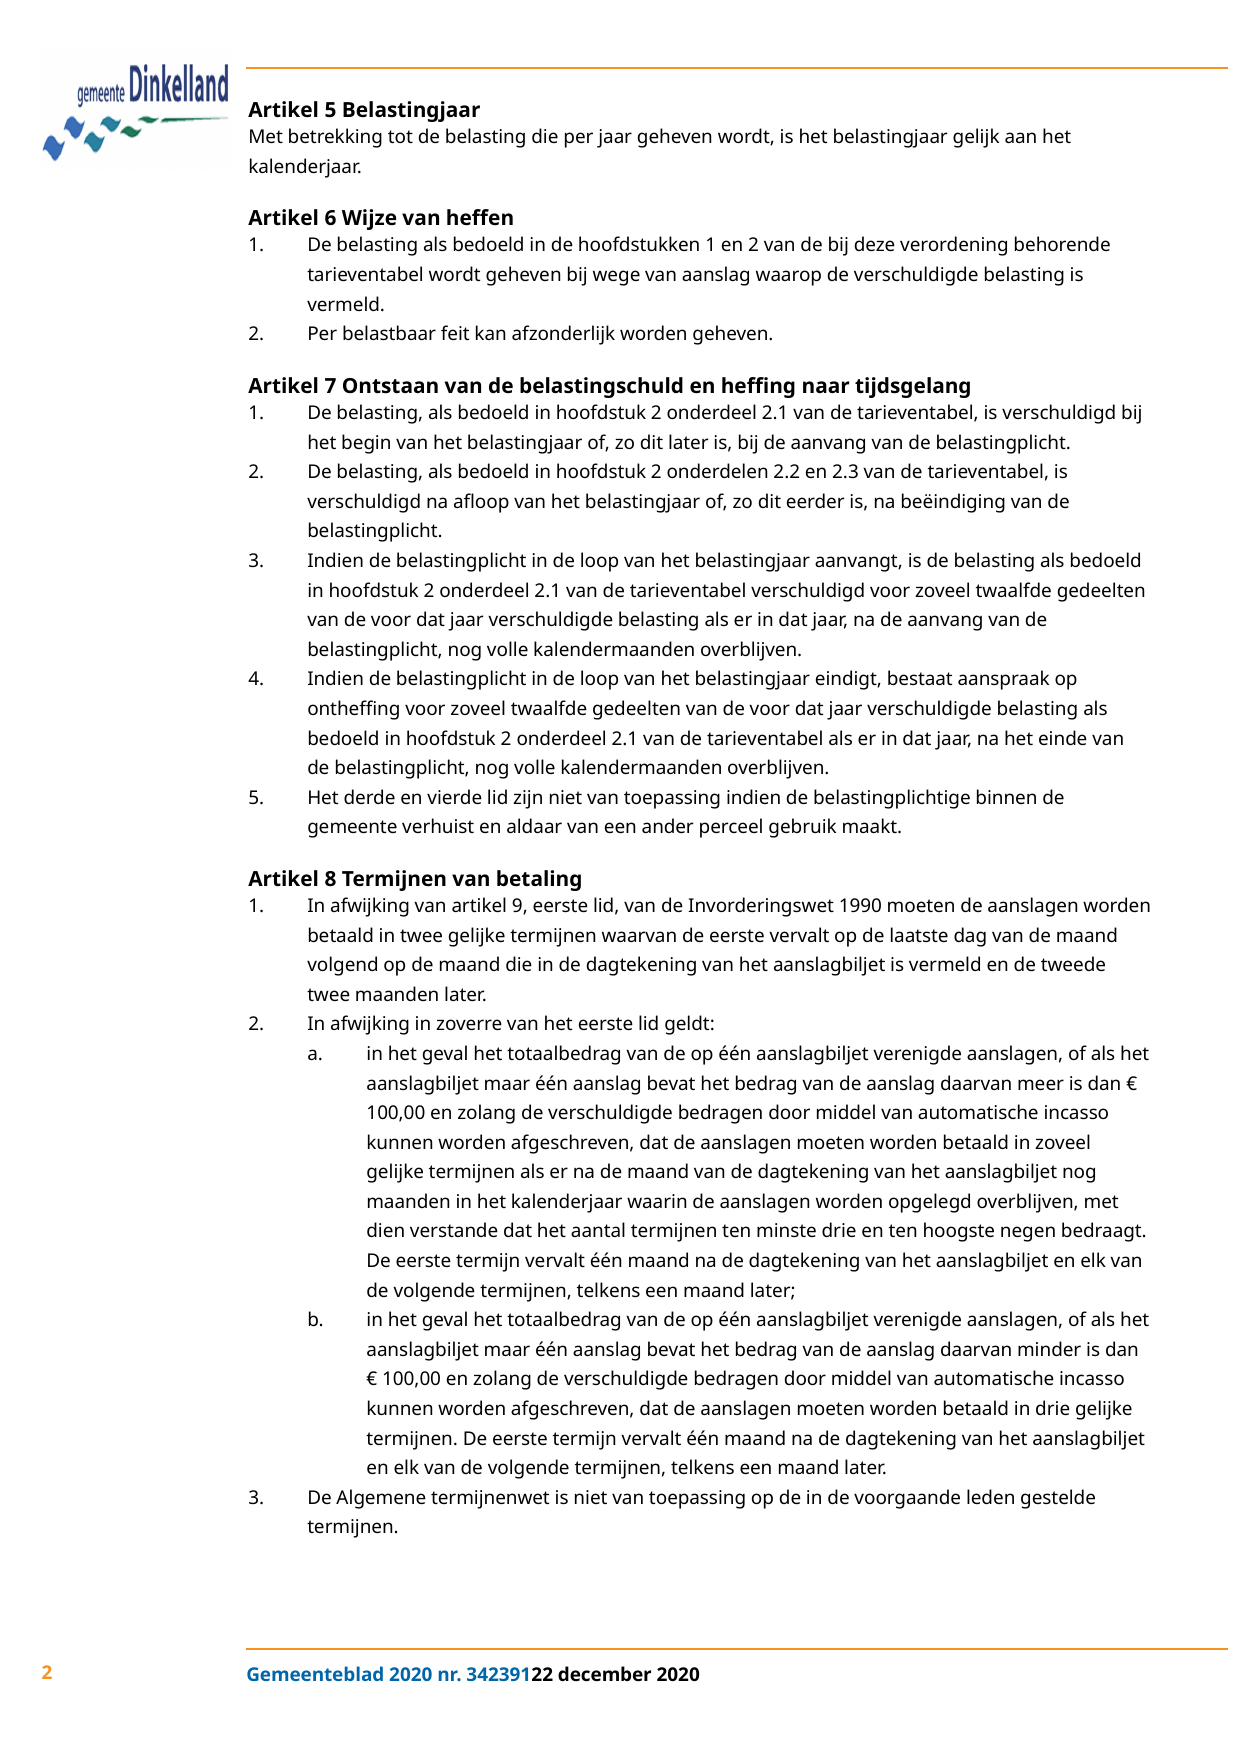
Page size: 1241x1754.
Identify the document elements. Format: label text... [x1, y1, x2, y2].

list Het derde en vierde lid zijn niet van toepassing indien de belastingplichtige binnen de gemeente verhuist en aldaar van een ander perceel gebruik maakt. [248, 784, 1152, 839]
text Artikel 8 Termijnen van betaling [248, 864, 1152, 892]
text Artikel 7 Ontstaan van de belastingschuld en heffing naar tijdsgelang [248, 371, 1152, 399]
list Indien de belastingplicht in de loop van het belastingjaar eindigt, bestaat aanspraak op ontheffing voor zoveel twaalfde gedeelten van de voor dat jaar verschuldigde belasting als bedoeld in hoofdstuk 2 onderdeel 2.1 van de tarieventabel als er in dat jaar, na het einde van de belastingplicht, nog volle kalendermaanden overblijven. [248, 666, 1152, 780]
list De belasting, als bedoeld in hoofdstuk 2 onderdelen 2.2 en 2.3 van de tarieventabel, is verschuldigd na afloop van het belastingjaar of, zo dit eerder is, na beëindiging van de belastingplicht. [248, 458, 1152, 543]
picture [41, 47, 231, 172]
list De belasting, als bedoeld in hoofdstuk 2 onderdeel 2.1 van de tarieventabel, is verschuldigd bij het begin van het belastingjaar of, zo dit later is, bij de aanvang van de belastingplicht. [248, 399, 1152, 454]
text Artikel 5 Belastingjaar [248, 95, 1152, 123]
list Indien de belastingplicht in de loop van het belastingjaar aanvangt, is de belasting als bedoeld in hoofdstuk 2 onderdeel 2.1 van de tarieventabel verschuldigd voor zoveel twaalfde gedeelten van de voor dat jaar verschuldigde belasting als er in dat jaar, na de aanvang van de belastingplicht, nog volle kalendermaanden overblijven. [248, 547, 1152, 662]
list in het geval het totaalbedrag van de op één aanslagbiljet verenigde aanslagen, of als het aanslagbiljet maar één aanslag bevat het bedrag van de aanslag daarvan meer is dan € 100,00 en zolang de verschuldigde bedragen door middel van automatische incasso kunnen worden afgeschreven, dat de aanslagen moeten worden betaald in zoveel gelijke termijnen als er na de maand van de dagtekening van het aanslagbiljet nog maanden in het kalenderjaar waarin de aanslagen worden opgelegd overblijven, met dien verstande dat het aantal termijnen ten minste drie en ten hoogste negen bedraagt. De eerste termijn vervalt één maand na de dagtekening van het aanslagbiljet en elk van de volgende termijnen, telkens een maand later; [307, 1040, 1152, 1303]
list in het geval het totaalbedrag van de op één aanslagbiljet verenigde aanslagen, of als het aanslagbiljet maar één aanslag bevat het bedrag van de aanslag daarvan minder is dan € 100,00 en zolang de verschuldigde bedragen door middel van automatische incasso kunnen worden afgeschreven, dat de aanslagen moeten worden betaald in drie gelijke termijnen. De eerste termijn vervalt één maand na de dagtekening van het aanslagbiljet en elk van de volgende termijnen, telkens een maand later. [307, 1306, 1152, 1480]
list In afwijking van artikel 9, eerste lid, van de Invorderingswet 1990 moeten de aanslagen worden betaald in twee gelijke termijnen waarvan de eerste vervalt op de laatste dag van de maand volgend op de maand die in de dagtekening van het aanslagbiljet is vermeld en de tweede twee maanden later. [248, 892, 1152, 1007]
list Per belastbaar feit kan afzonderlijk worden geheven. [248, 320, 1152, 346]
text Met betrekking tot de belasting die per jaar geheven wordt, is het belastingjaar gelijk aan het kalenderjaar. [248, 123, 1152, 178]
list De Algemene termijnenwet is niet van toepassing op de in de voorgaande leden gestelde termijnen. [248, 1484, 1152, 1539]
list De belasting als bedoeld in de hoofdstukken 1 en 2 van de bij deze verordening behorende tarieventabel wordt geheven bij wege van aanslag waarop de verschuldigde belasting is vermeld. [248, 232, 1152, 317]
list In afwijking in zoverre van het eerste lid geldt: [248, 1011, 1152, 1036]
text Artikel 6 Wijze van heffen [248, 203, 1152, 232]
